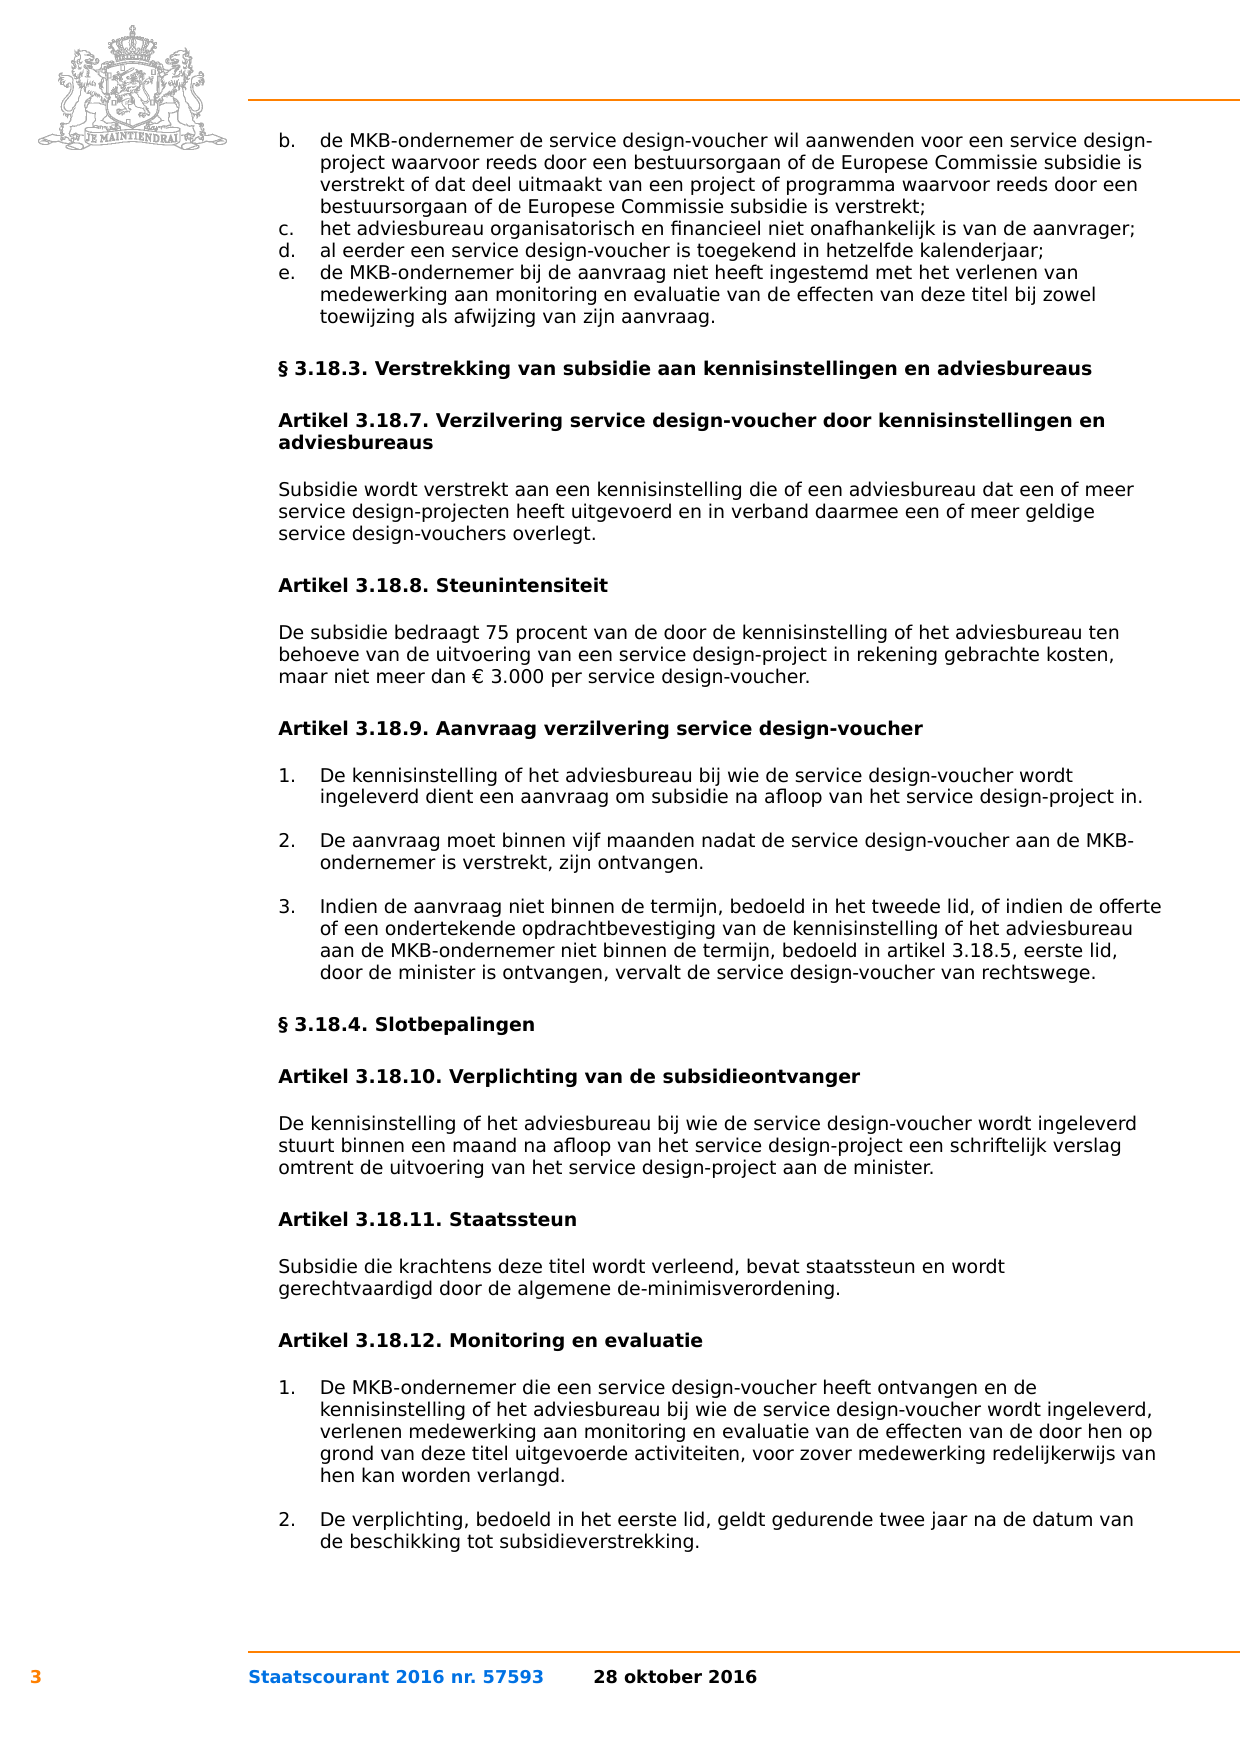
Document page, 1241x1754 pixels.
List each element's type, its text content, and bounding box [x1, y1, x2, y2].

subtitle Artikel 3.18.11. Staatssteun [278, 1209, 1163, 1231]
subtitle § 3.18.3. Verstrekking van subsidie aan kennisinstellingen en adviesbureaus [278, 358, 1163, 380]
subtitle Artikel 3.18.9. Aanvraag verzilvering service design-voucher [278, 717, 1163, 739]
text 3. Indien de aanvraag niet binnen de termijn, bedoeld in het tweede lid, of indien de offerte of een ondertekende opdrachtbevestiging van de kennisinstelling of het adviesbureau aan de MKB-ondernemer niet binnen de termijn, bedoeld in artikel 3.18.5, eerste lid, door de minister is ontvangen, vervalt de service design-voucher van rechtswege. [278, 896, 1163, 984]
text d. al eerder een service design-voucher is toegekend in hetzelfde kalenderjaar; [278, 240, 1163, 262]
subtitle § 3.18.4. Slotbepalingen [278, 1014, 1163, 1036]
text Subsidie wordt verstrekt aan een kennisinstelling die of een adviesbureau dat een of meer service design-projecten heeft uitgevoerd en in verband daarmee een of meer geldige service design-vouchers overlegt. [278, 479, 1163, 544]
text c. het adviesbureau organisatorisch en financieel niet onafhankelijk is van de aanvrager; [278, 218, 1163, 240]
text 1. De kennisinstelling of het adviesbureau bij wie de service design-voucher wordt ingeleverd dient een aanvraag om subsidie na afloop van het service design-project in. [278, 764, 1163, 808]
subtitle Artikel 3.18.8. Steunintensiteit [278, 574, 1163, 597]
text De subsidie bedraagt 75 procent van de door de kennisinstelling of het adviesbureau ten behoeve van de uitvoering van een service design-project in rekening gebrachte kosten, maar niet meer dan € 3.000 per service design-voucher. [278, 622, 1163, 687]
text De kennisinstelling of het adviesbureau bij wie de service design-voucher wordt ingeleverd stuurt binnen een maand na afloop van het service design-project een schriftelijk verslag omtrent de uitvoering van het service design-project aan de minister. [278, 1113, 1163, 1179]
picture [38, 25, 227, 150]
text e. de MKB-ondernemer bij de aanvraag niet heeft ingestemd met het verlenen van medewerking aan monitoring en evaluatie van de effecten van deze titel bij zowel toewijzing als afwijzing van zijn aanvraag. [278, 262, 1163, 328]
subtitle Artikel 3.18.12. Monitoring en evaluatie [278, 1330, 1163, 1352]
text 1. De MKB-ondernemer die een service design-voucher heeft ontvangen en de kennisinstelling of het adviesbureau bij wie de service design-voucher wordt ingeleverd, verlenen medewerking aan monitoring en evaluatie van de effecten van de door hen op grond van deze titel uitgevoerde activiteiten, voor zover medewerking redelijkerwijs van hen kan worden verlangd. [278, 1377, 1163, 1487]
text b. de MKB-ondernemer de service design-voucher wil aanwenden voor een service design-project waarvoor reeds door een bestuursorgaan of de Europese Commissie subsidie is verstrekt of dat deel uitmaakt van een project of programma waarvoor reeds door een bestuursorgaan of de Europese Commissie subsidie is verstrekt; [278, 130, 1163, 218]
text Subsidie die krachtens deze titel wordt verleend, bevat staatssteun en wordt gerechtvaardigd door de algemene de-minimisverordening. [278, 1256, 1163, 1300]
subtitle Artikel 3.18.10. Verplichting van de subsidieontvanger [278, 1066, 1163, 1088]
text 2. De aanvraag moet binnen vijf maanden nadat de service design-voucher aan de MKB-ondernemer is verstrekt, zijn ontvangen. [278, 830, 1163, 874]
subtitle Artikel 3.18.7. Verzilvering service design-voucher door kennisinstellingen en adviesbureaus [278, 410, 1163, 454]
text 2. De verplichting, bedoeld in het eerste lid, geldt gedurende twee jaar na de datum van de beschikking tot subsidieverstrekking. [278, 1509, 1163, 1553]
